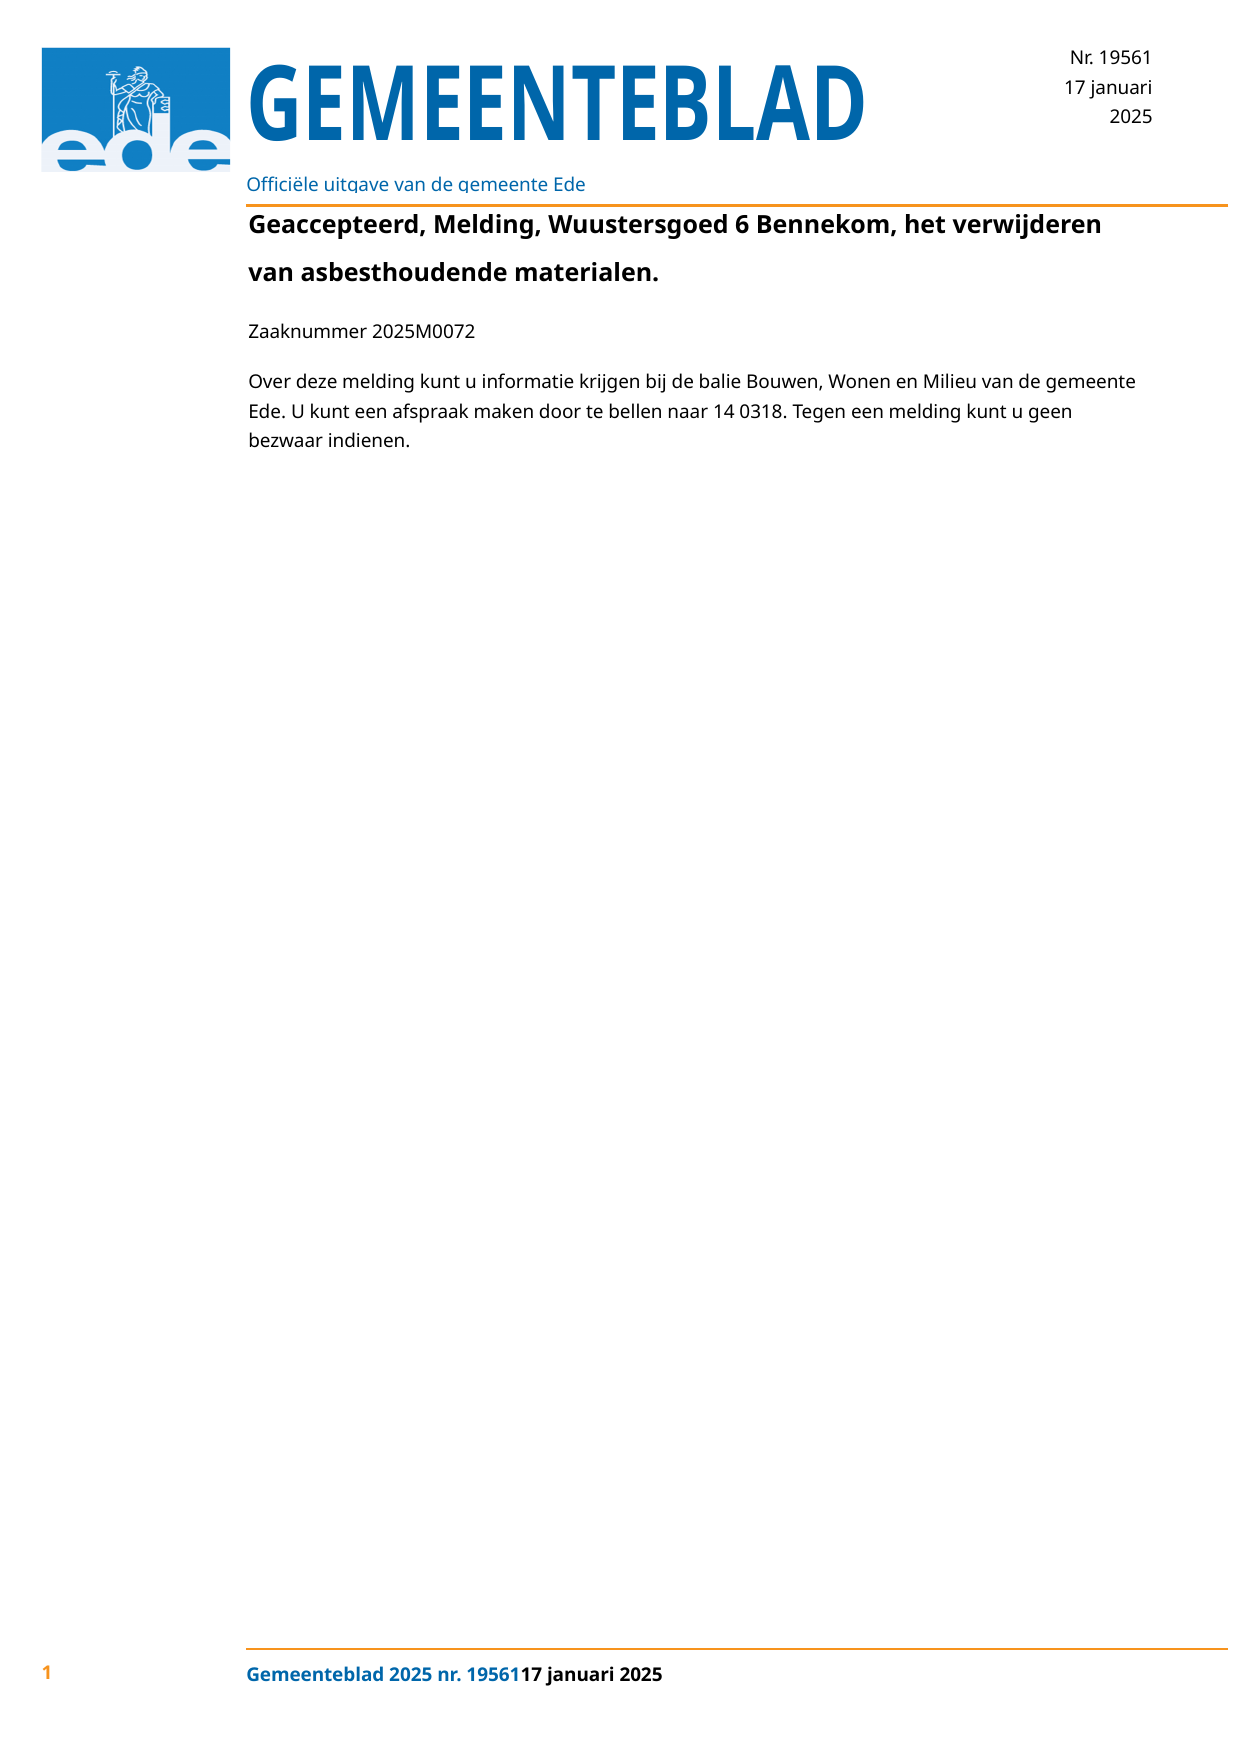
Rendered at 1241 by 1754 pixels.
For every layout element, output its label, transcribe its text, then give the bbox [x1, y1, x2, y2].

text Zaaknummer 2025M0072 [248, 318, 1152, 344]
text Geaccepteerd, Melding, Wuustersgoed 6 Bennekom, het verwijderen van asbesthoudende materialen. [248, 207, 1152, 288]
picture [41, 47, 231, 172]
text Over deze melding kunt u informatie krijgen bij de balie Bouwen, Wonen en Milieu van de gemeente Ede. U kunt een afspraak maken door te bellen naar 14 0318. Tegen een melding kunt u geen bezwaar indienen. [248, 368, 1152, 453]
